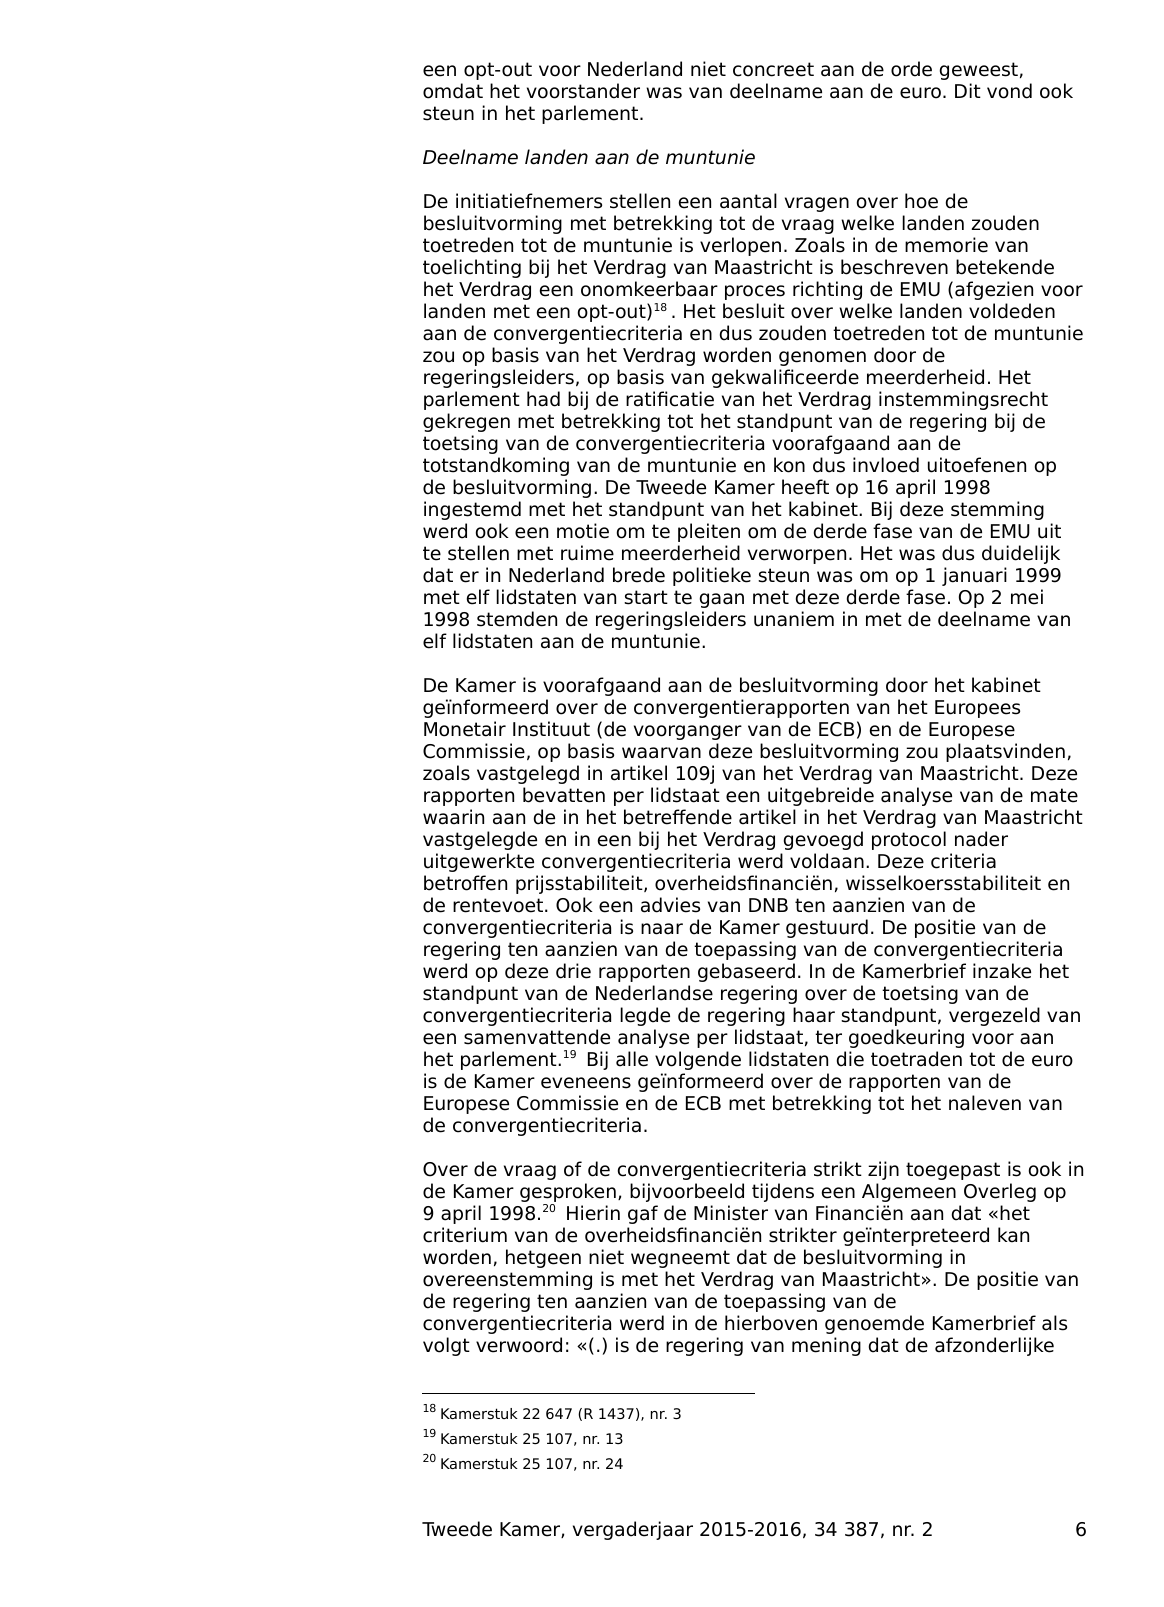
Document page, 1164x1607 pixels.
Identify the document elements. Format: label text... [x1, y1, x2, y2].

text De initiatiefnemers stellen een aantal vragen over hoe de besluitvorming met betrekking tot de vraag welke landen zouden toetreden tot de muntunie is verlopen. Zoals in de memorie van toelichting bij het Verdrag van Maastricht is beschreven betekende het Verdrag een onomkeerbaar proces richting de EMU (afgezien voor landen met een opt-out). Het besluit over welke landen voldeden aan de convergentiecriteria en dus zouden toetreden tot de muntunie zou op basis van het Verdrag worden genomen door de regeringsleiders, op basis van gekwalificeerde meerderheid. Het parlement had bij de ratificatie van het Verdrag instemmingsrecht gekregen met betrekking tot het standpunt van de regering bij de toetsing van de convergentiecriteria voorafgaand aan de totstandkoming van de muntunie en kon dus invloed uitoefenen op de besluitvorming. De Tweede Kamer heeft op 16 april 1998 ingestemd met het standpunt van het kabinet. Bij deze stemming werd ook een motie om te pleiten om de derde fase van de EMU uit te stellen met ruime meerderheid verworpen. Het was dus duidelijk dat er in Nederland brede politieke steun was om op 1 januari 1999 met elf lidstaten van start te gaan met deze derde fase. Op 2 mei 1998 stemden de regeringsleiders unaniem in met de deelname van elf lidstaten aan de muntunie. [422, 191, 1087, 653]
text Kamerstuk 25 107, nr. 24 [422, 1452, 1087, 1474]
subtitle Deelname landen aan de muntunie [422, 147, 1087, 169]
text Kamerstuk 25 107, nr. 13 [422, 1427, 1087, 1449]
text een opt-out voor Nederland niet concreet aan de orde geweest, omdat het voorstander was van deelname aan de euro. Dit vond ook steun in het parlement. [422, 59, 1087, 125]
text De Kamer is voorafgaand aan de besluitvorming door het kabinet geïnformeerd over de convergentierapporten van het Europees Monetair Instituut (de voorganger van de ECB) en de Europese Commissie, op basis waarvan deze besluitvorming zou plaatsvinden, zoals vastgelegd in artikel 109j van het Verdrag van Maastricht. Deze rapporten bevatten per lidstaat een uitgebreide analyse van de mate waarin aan de in het betreffende artikel in het Verdrag van Maastricht vastgelegde en in een bij het Verdrag gevoegd protocol nader uitgewerkte convergentiecriteria werd voldaan. Deze criteria betroffen prijsstabiliteit, overheidsfinanciën, wisselkoersstabiliteit en de rentevoet. Ook een advies van DNB ten aanzien van de convergentiecriteria is naar de Kamer gestuurd. De positie van de regering ten aanzien van de toepassing van de convergentiecriteria werd op deze drie rapporten gebaseerd. In de Kamerbrief inzake het standpunt van de Nederlandse regering over de toetsing van de convergentiecriteria legde de regering haar standpunt, vergezeld van een samenvattende analyse per lidstaat, ter goedkeuring voor aan het parlement. Bij alle volgende lidstaten die toetraden tot de euro is de Kamer eveneens geïnformeerd over de rapporten van de Europese Commissie en de ECB met betrekking tot het naleven van de convergentiecriteria. [422, 675, 1087, 1137]
text Kamerstuk 22 647 (R 1437), nr. 3 [422, 1402, 1087, 1424]
text Over de vraag of de convergentiecriteria strikt zijn toegepast is ook in de Kamer gesproken, bijvoorbeeld tijdens een Algemeen Overleg op 9 april 1998. Hierin gaf de Minister van Financiën aan dat «het criterium van de overheidsfinanciën strikter geïnterpreteerd kan worden, hetgeen niet wegneemt dat de besluitvorming in overeenstemming is met het Verdrag van Maastricht». De positie van de regering ten aanzien van de toepassing van de convergentiecriteria werd in de hierboven genoemde Kamerbrief als volgt verwoord: «(.) is de regering van mening dat de afzonderlijke [422, 1159, 1087, 1357]
